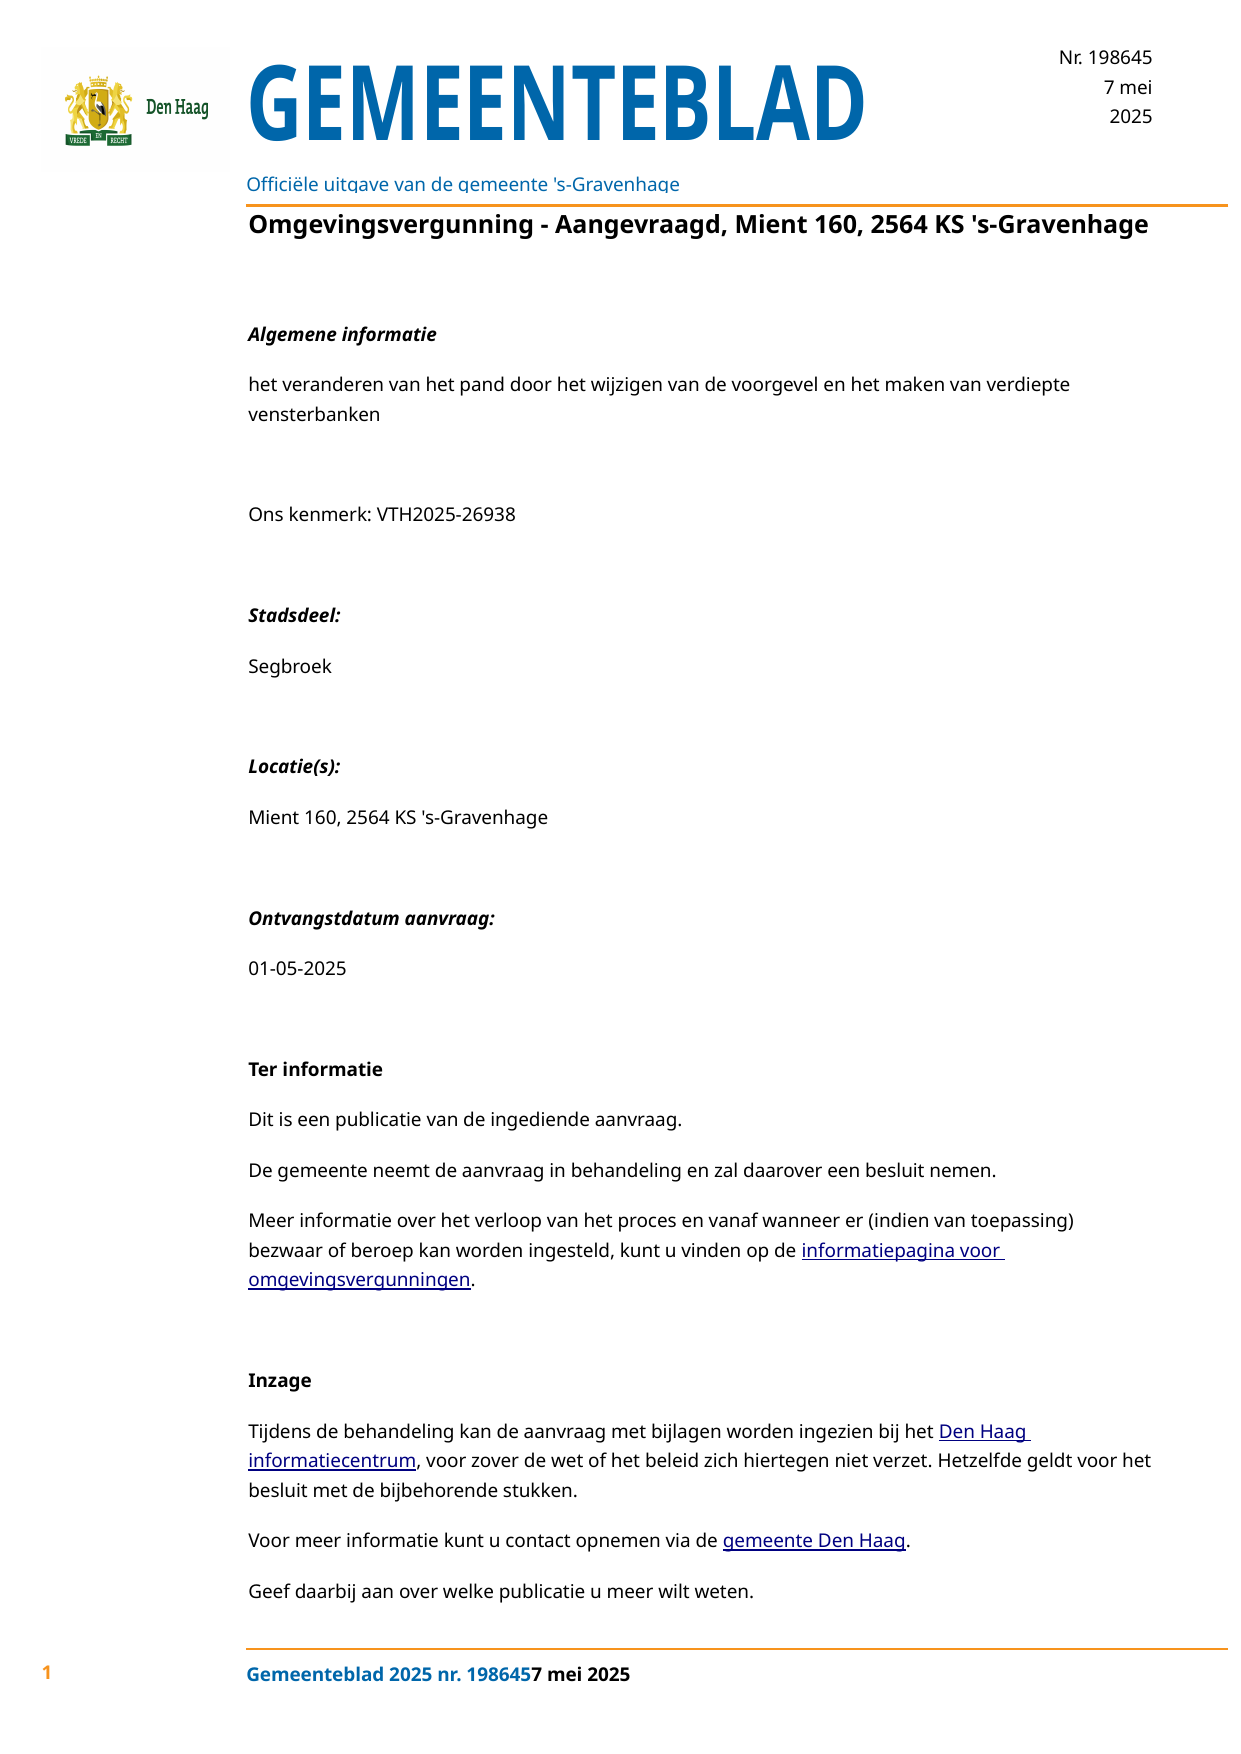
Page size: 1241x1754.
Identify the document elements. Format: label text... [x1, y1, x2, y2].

text Tijdens de behandeling kan de aanvraag met bijlagen worden ingezien bij het Den Haag informatiecentrum, voor zover de wet of het beleid zich hiertegen niet verzet. Hetzelfde geldt voor het besluit met de bijbehorende stukken. [248, 1418, 1152, 1503]
text Mient 160, 2564 KS 's-Gravenhage [248, 804, 1152, 830]
text het veranderen van het pand door het wijzigen van de voorgevel en het maken van verdiepte vensterbanken [248, 371, 1152, 426]
text Ter informatie [248, 1056, 1152, 1082]
text Segbroek [248, 653, 1152, 678]
text 01-05-2025 [248, 955, 1152, 981]
picture [41, 47, 231, 172]
text Inzage [248, 1367, 1152, 1393]
text Omgevingsvergunning - Aangevraagd, Mient 160, 2564 KS 's-Gravenhage [248, 207, 1152, 241]
text Meer informatie over het verloop van het proces en vanaf wanneer er (indien van toepassing) bezwaar of beroep kan worden ingesteld, kunt u vinden op de informatiepagina voor omgevingsvergunningen. [248, 1207, 1152, 1292]
text Algemene informatie [248, 321, 1152, 346]
text Ons kenmerk: VTH2025-26938 [248, 502, 1152, 527]
text Locatie(s): [248, 754, 1152, 779]
text Geef daarbij aan over welke publicatie u meer wilt weten. [248, 1578, 1152, 1603]
text De gemeente neemt de aanvraag in behandeling en zal daarover een besluit nemen. [248, 1157, 1152, 1183]
text Stadsdeel: [248, 602, 1152, 628]
text Voor meer informatie kunt u contact opnemen via de gemeente Den Haag. [248, 1527, 1152, 1553]
text Dit is een publicatie van de ingediende aanvraag. [248, 1107, 1152, 1132]
text Ontvangstdatum aanvraag: [248, 905, 1152, 931]
